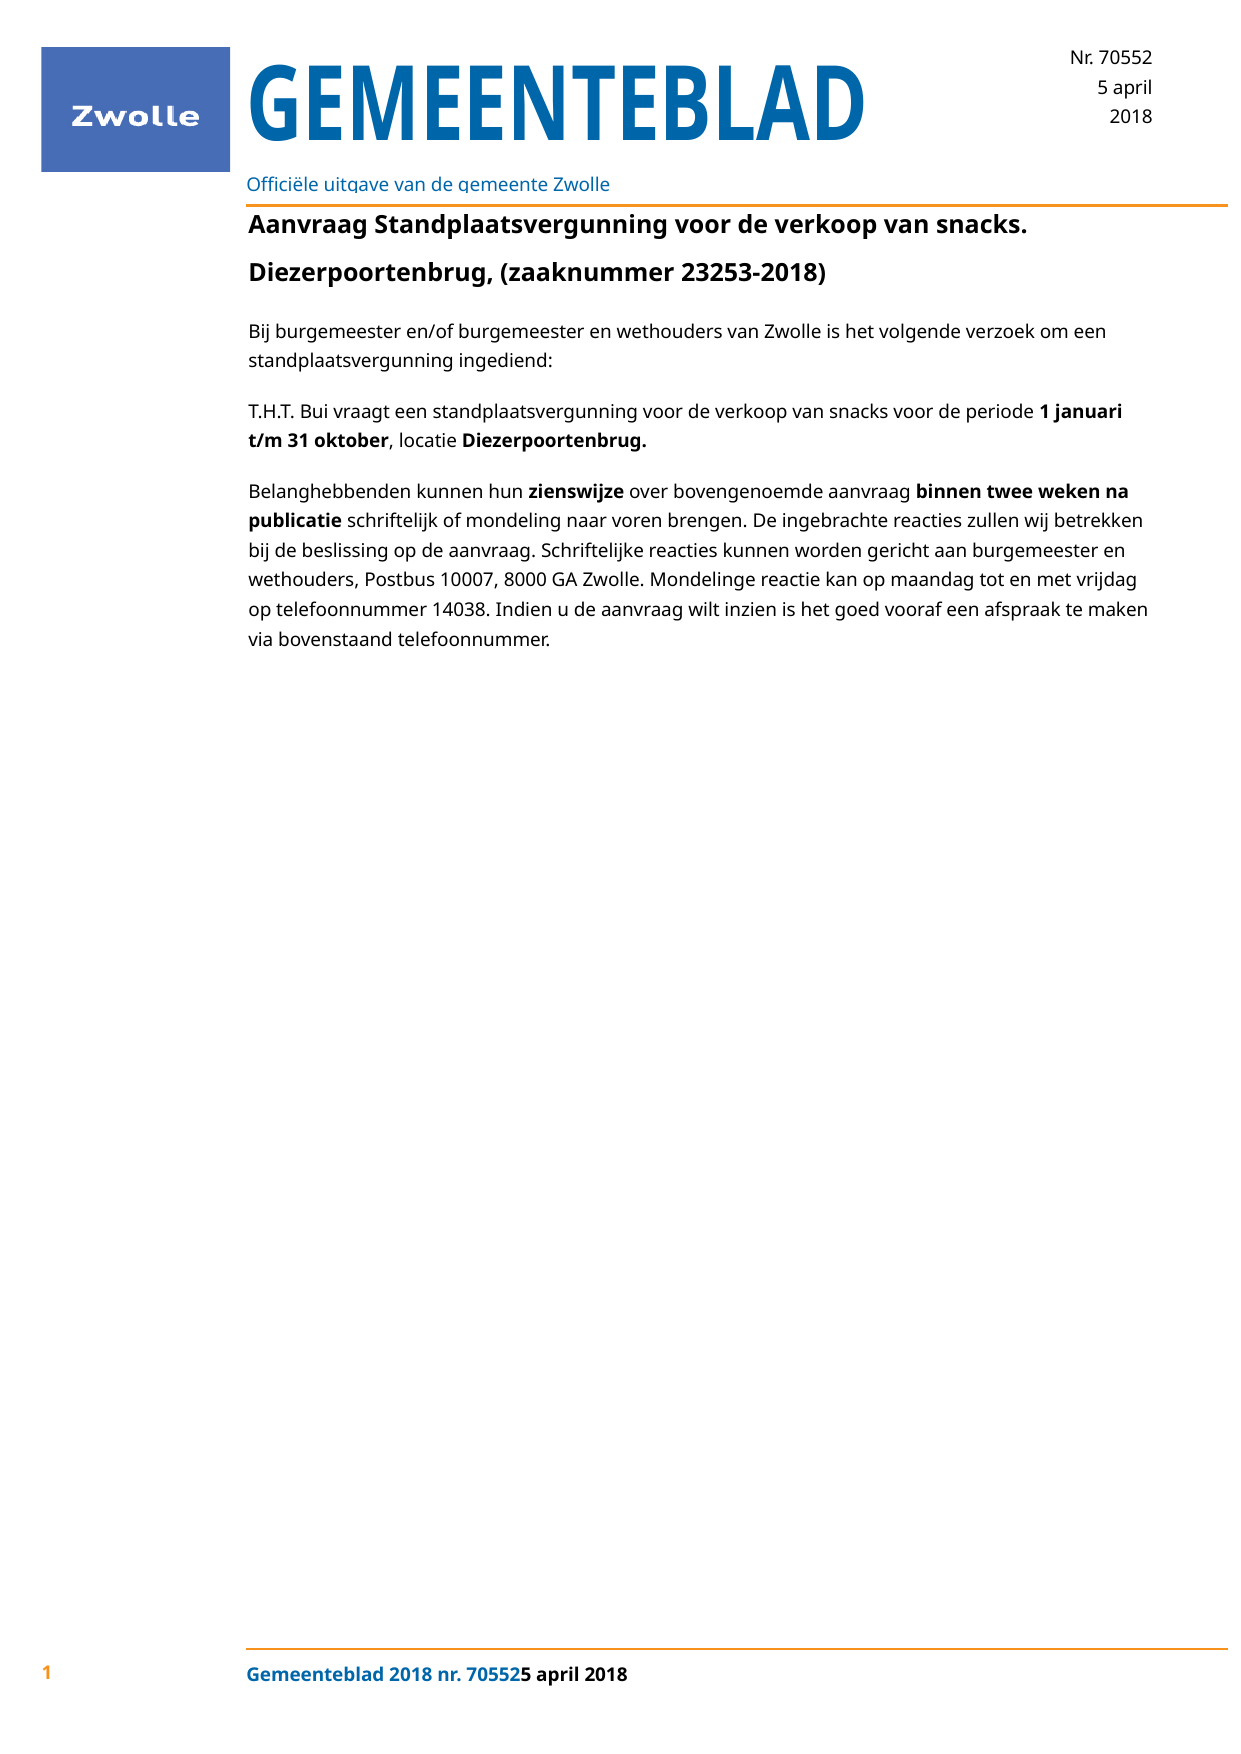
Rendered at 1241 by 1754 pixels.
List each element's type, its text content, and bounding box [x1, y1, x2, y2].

text Belanghebbenden kunnen hun zienswijze over bovengenoemde aanvraag binnen twee weken na publicatie schriftelijk of mondeling naar voren brengen. De ingebrachte reacties zullen wij betrekken bij de beslissing op de aanvraag. Schriftelijke reacties kunnen worden gericht aan burgemeester en wethouders, Postbus 10007, 8000 GA Zwolle. Mondelinge reactie kan op maandag tot en met vrijdag op telefoonnummer 14038. Indien u de aanvraag wilt inzien is het goed vooraf een afspraak te maken via bovenstaand telefoonnummer. [248, 478, 1152, 652]
text T.H.T. Bui vraagt een standplaatsvergunning voor de verkoop van snacks voor de periode 1 januari t/m 31 oktober, locatie Diezerpoortenbrug. [248, 398, 1152, 453]
text Aanvraag Standplaatsvergunning voor de verkoop van snacks. Diezerpoortenbrug, (zaaknummer 23253-2018) [248, 207, 1152, 288]
picture [41, 47, 231, 172]
text Bij burgemeester en/of burgemeester en wethouders van Zwolle is het volgende verzoek om een standplaatsvergunning ingediend: [248, 318, 1152, 373]
